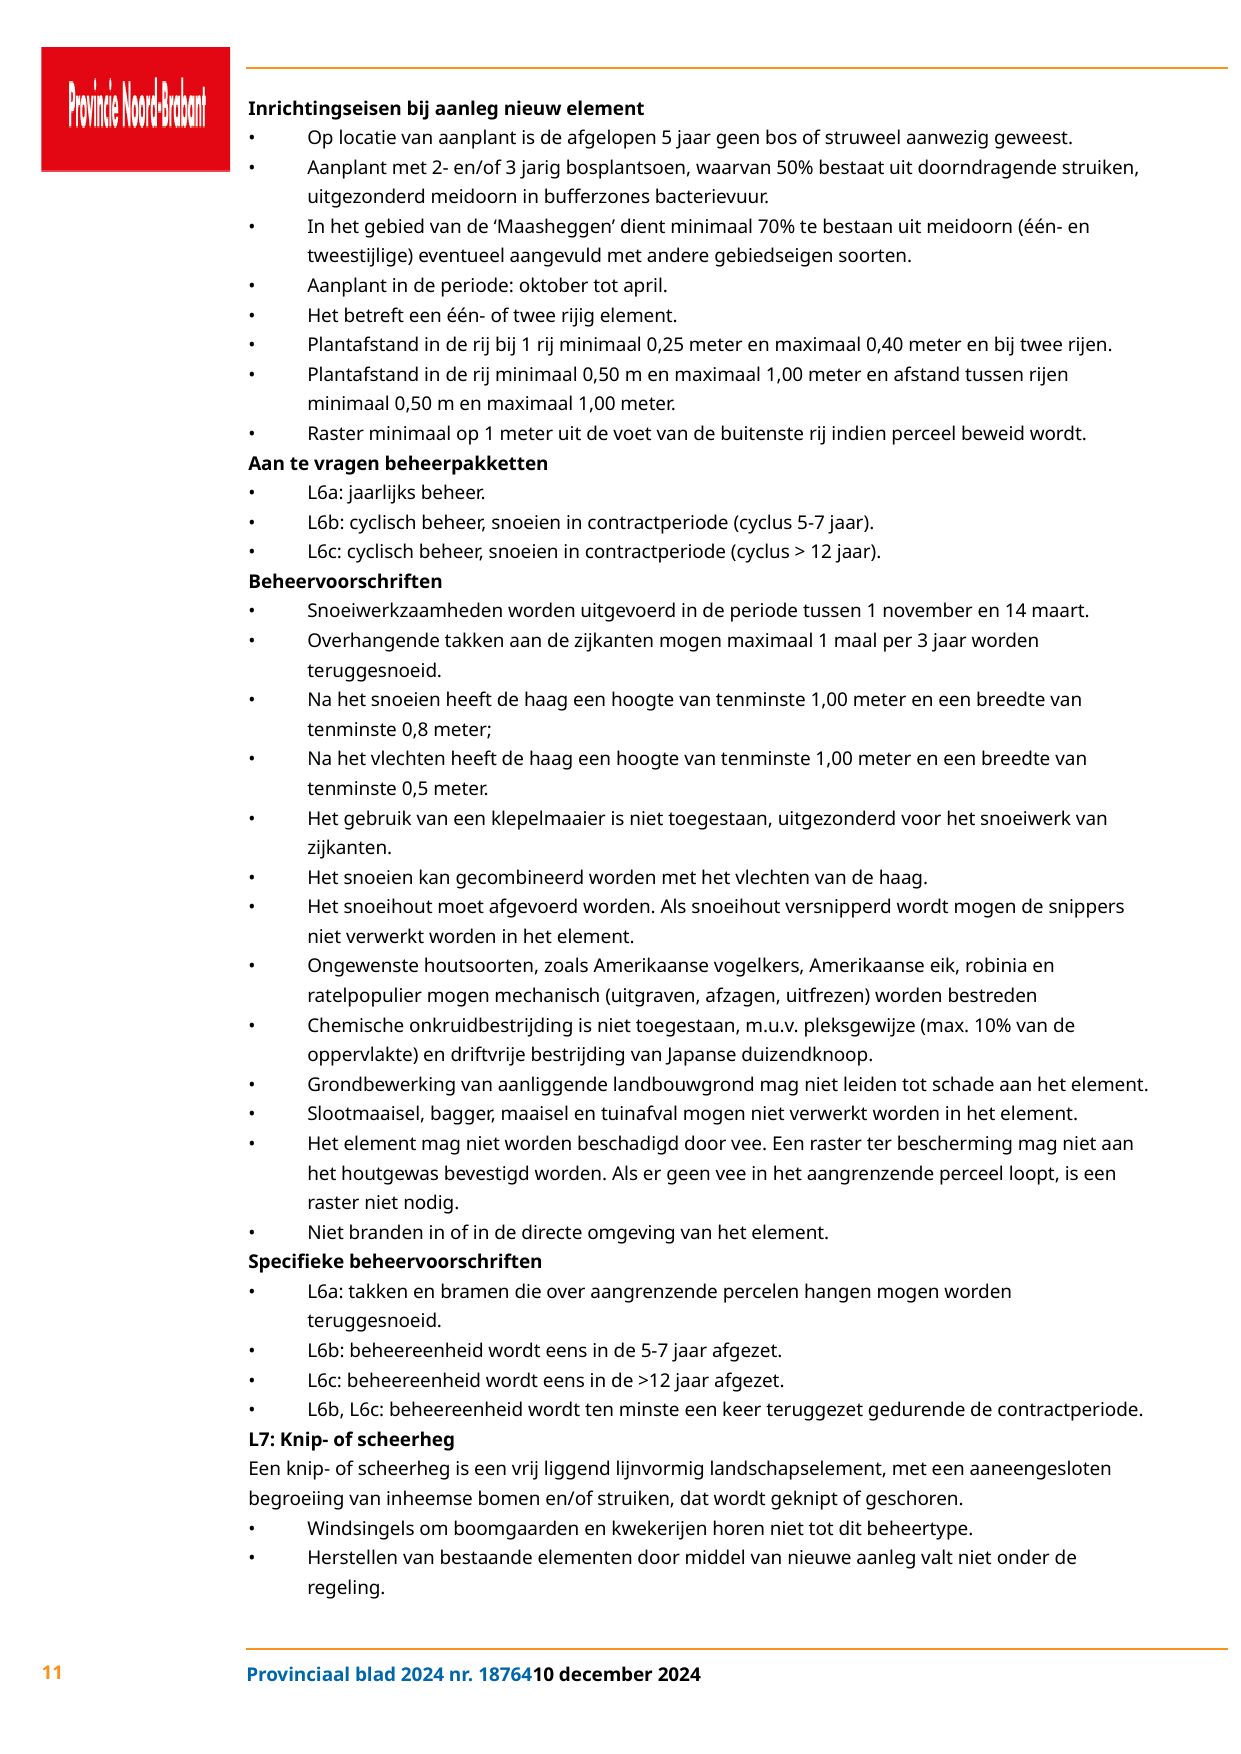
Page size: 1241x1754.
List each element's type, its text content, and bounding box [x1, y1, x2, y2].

list Grondbewerking van aanliggende landbouwgrond mag niet leiden tot schade aan het element. [248, 1071, 1152, 1097]
list Slootmaaisel, bagger, maaisel en tuinafval mogen niet verwerkt worden in het element. [248, 1101, 1152, 1126]
text Aan te vragen beheerpakketten [248, 450, 1152, 476]
list Herstellen van bestaande elementen door middel van nieuwe aanleg valt niet onder de regeling. [248, 1544, 1152, 1600]
list Aanplant in de periode: oktober tot april. [248, 272, 1152, 298]
list L6a: jaarlijks beheer. [248, 479, 1152, 505]
list Aanplant met 2- en/of 3 jarig bosplantsoen, waarvan 50% bestaat uit doorndragende struiken, uitgezonderd meidoorn in bufferzones bacterievuur. [248, 154, 1152, 209]
list L6c: cyclisch beheer, snoeien in contractperiode (cyclus > 12 jaar). [248, 538, 1152, 564]
text Beheervoorschriften [248, 568, 1152, 594]
text L7: Knip- of scheerheg [248, 1426, 1152, 1452]
text Inrichtingseisen bij aanleg nieuw element [248, 95, 1152, 121]
list Het betreft een één- of twee rijig element. [248, 302, 1152, 328]
list L6a: takken en bramen die over aangrenzende percelen hangen mogen worden teruggesnoeid. [248, 1278, 1152, 1333]
text Specifieke beheervoorschriften [248, 1248, 1152, 1274]
list Het snoeien kan gecombineerd worden met het vlechten van de haag. [248, 864, 1152, 890]
list Plantafstand in de rij bij 1 rij minimaal 0,25 meter en maximaal 0,40 meter en bij twee rijen. [248, 331, 1152, 357]
text Een knip- of scheerheg is een vrij liggend lijnvormig landschapselement, met een aaneengesloten begroeiing van inheemse bomen en/of struiken, dat wordt geknipt of geschoren. [248, 1456, 1152, 1511]
list L6b, L6c: beheereenheid wordt ten minste een keer teruggezet gedurende de contractperiode. [248, 1396, 1152, 1422]
list Chemische onkruidbestrijding is niet toegestaan, m.u.v. pleksgewijze (max. 10% van de oppervlakte) en driftvrije bestrijding van Japanse duizendknoop. [248, 1012, 1152, 1067]
list L6b: cyclisch beheer, snoeien in contractperiode (cyclus 5-7 jaar). [248, 509, 1152, 535]
list L6b: beheereenheid wordt eens in de 5-7 jaar afgezet. [248, 1337, 1152, 1363]
list Na het vlechten heeft de haag een hoogte van tenminste 1,00 meter en een breedte van tenminste 0,5 meter. [248, 746, 1152, 801]
list Het gebruik van een klepelmaaier is niet toegestaan, uitgezonderd voor het snoeiwerk van zijkanten. [248, 805, 1152, 860]
list Plantafstand in de rij minimaal 0,50 m en maximaal 1,00 meter en afstand tussen rijen minimaal 0,50 m en maximaal 1,00 meter. [248, 361, 1152, 416]
picture [41, 47, 231, 172]
list Snoeiwerkzaamheden worden uitgevoerd in de periode tussen 1 november en 14 maart. [248, 598, 1152, 623]
list Windsingels om boomgaarden en kwekerijen horen niet tot dit beheertype. [248, 1515, 1152, 1541]
list L6c: beheereenheid wordt eens in de >12 jaar afgezet. [248, 1367, 1152, 1393]
list Het snoeihout moet afgevoerd worden. Als snoeihout versnipperd wordt mogen de snippers niet verwerkt worden in het element. [248, 893, 1152, 949]
list Raster minimaal op 1 meter uit de voet van de buitenste rij indien perceel beweid wordt. [248, 420, 1152, 446]
list Het element mag niet worden beschadigd door vee. Een raster ter bescherming mag niet aan het houtgewas bevestigd worden. Als er geen vee in het aangrenzende perceel loopt, is een raster niet nodig. [248, 1130, 1152, 1215]
list In het gebied van de ‘Maasheggen’ dient minimaal 70% te bestaan uit meidoorn (één- en tweestijlige) eventueel aangevuld met andere gebiedseigen soorten. [248, 213, 1152, 268]
list Op locatie van aanplant is de afgelopen 5 jaar geen bos of struweel aanwezig geweest. [248, 124, 1152, 150]
list Ongewenste houtsoorten, zoals Amerikaanse vogelkers, Amerikaanse eik, robinia en ratelpopulier mogen mechanisch (uitgraven, afzagen, uitfrezen) worden bestreden [248, 953, 1152, 1008]
list Na het snoeien heeft de haag een hoogte van tenminste 1,00 meter en een breedte van tenminste 0,8 meter; [248, 686, 1152, 742]
list Niet branden in of in de directe omgeving van het element. [248, 1219, 1152, 1245]
list Overhangende takken aan de zijkanten mogen maximaal 1 maal per 3 jaar worden teruggesnoeid. [248, 627, 1152, 683]
